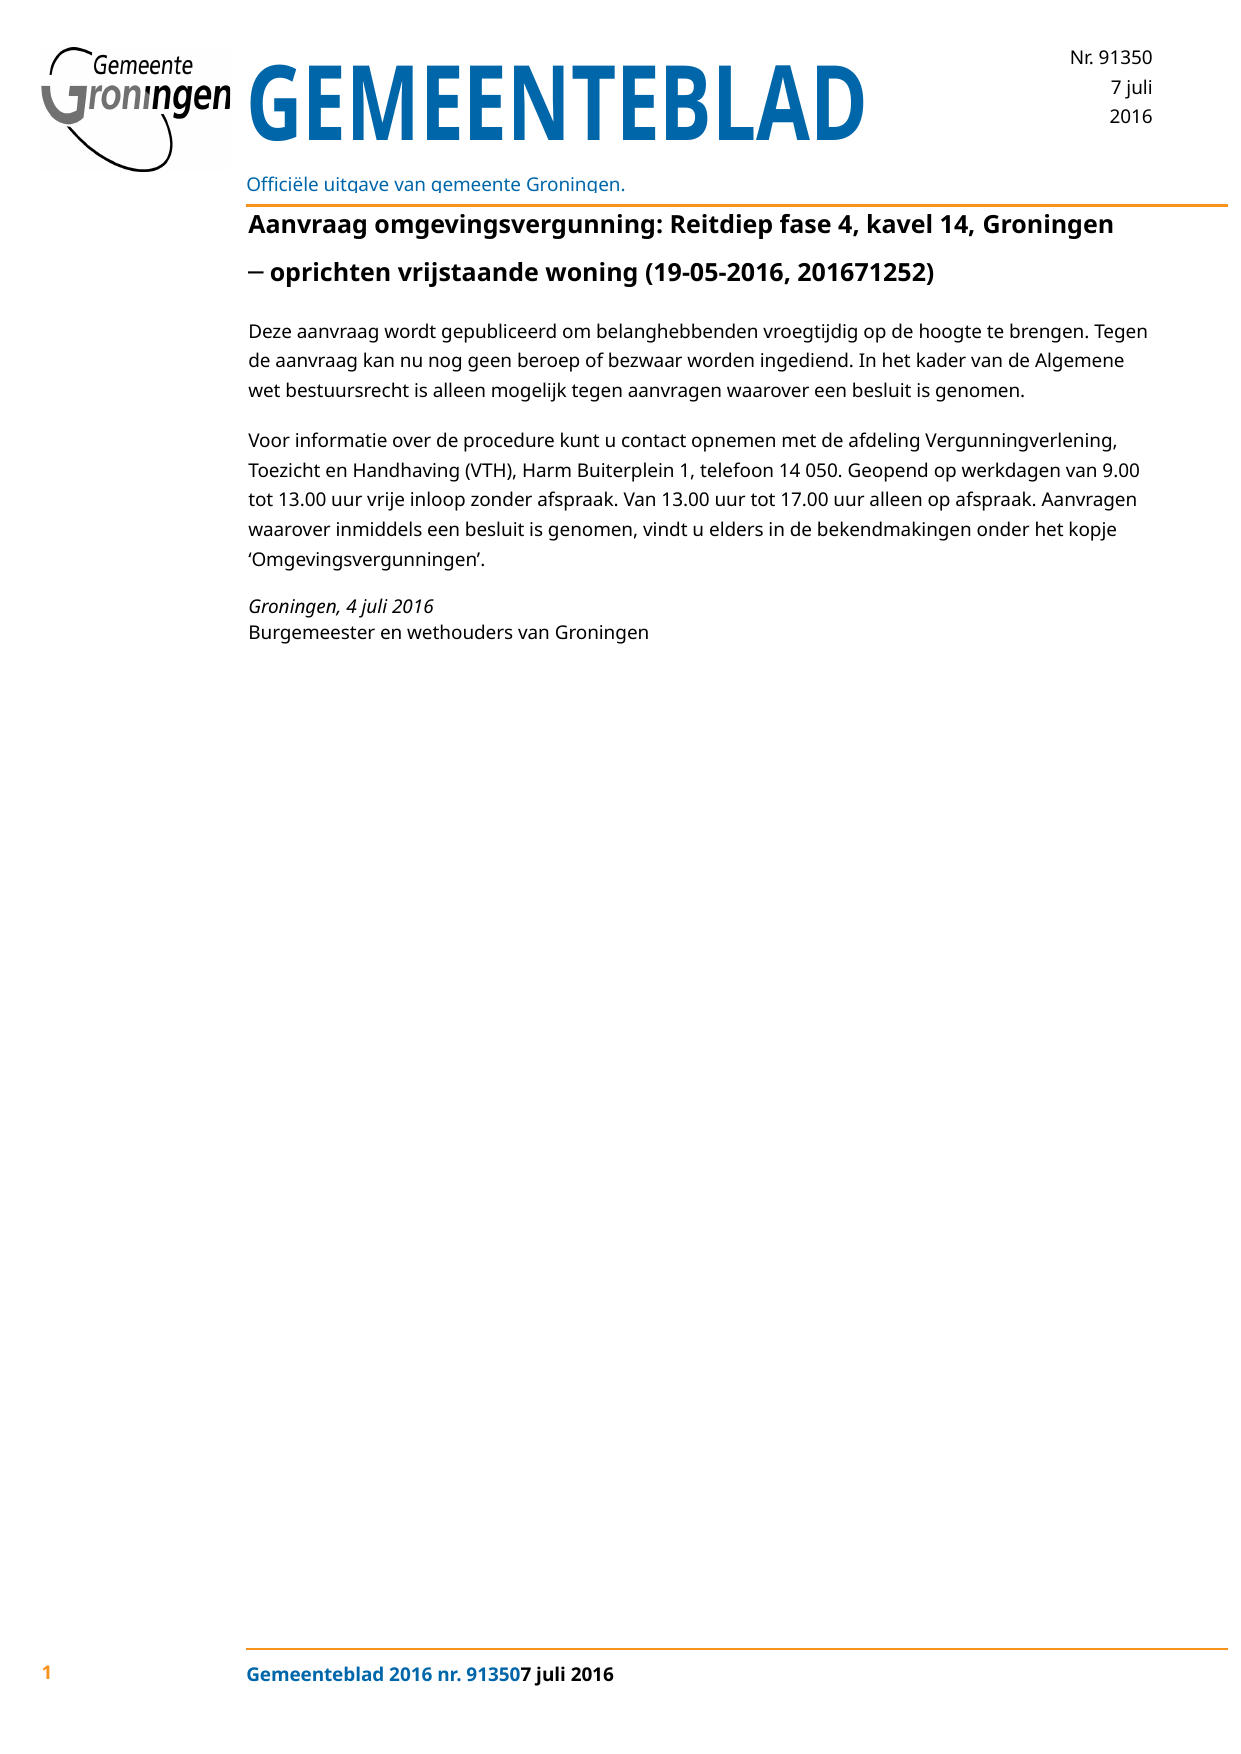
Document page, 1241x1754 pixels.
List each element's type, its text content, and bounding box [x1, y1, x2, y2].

picture [41, 47, 231, 172]
text Groningen, 4 juli 2016 [248, 594, 1152, 619]
text Burgemeester en wethouders van Groningen [248, 619, 1152, 645]
text Voor informatie over de procedure kunt u contact opnemen met de afdeling Vergunningverlening, Toezicht en Handhaving (VTH), Harm Buiterplein 1, telefoon 14 050. Geopend op werkdagen van 9.00 tot 13.00 uur vrije inloop zonder afspraak. Van 13.00 uur tot 17.00 uur alleen op afspraak. Aanvragen waarover inmiddels een besluit is genomen, vindt u elders in de bekendmakingen onder het kopje ‘Omgevingsvergunningen’. [248, 427, 1152, 572]
text Aanvraag omgevingsvergunning: Reitdiep fase 4, kavel 14, Groningen ─ oprichten vrijstaande woning (19-05-2016, 201671252) [248, 207, 1152, 288]
text Deze aanvraag wordt gepubliceerd om belanghebbenden vroegtijdig op de hoogte te brengen. Tegen de aanvraag kan nu nog geen beroep of bezwaar worden ingediend. In het kader van de Algemene wet bestuursrecht is alleen mogelijk tegen aanvragen waarover een besluit is genomen. [248, 318, 1152, 403]
